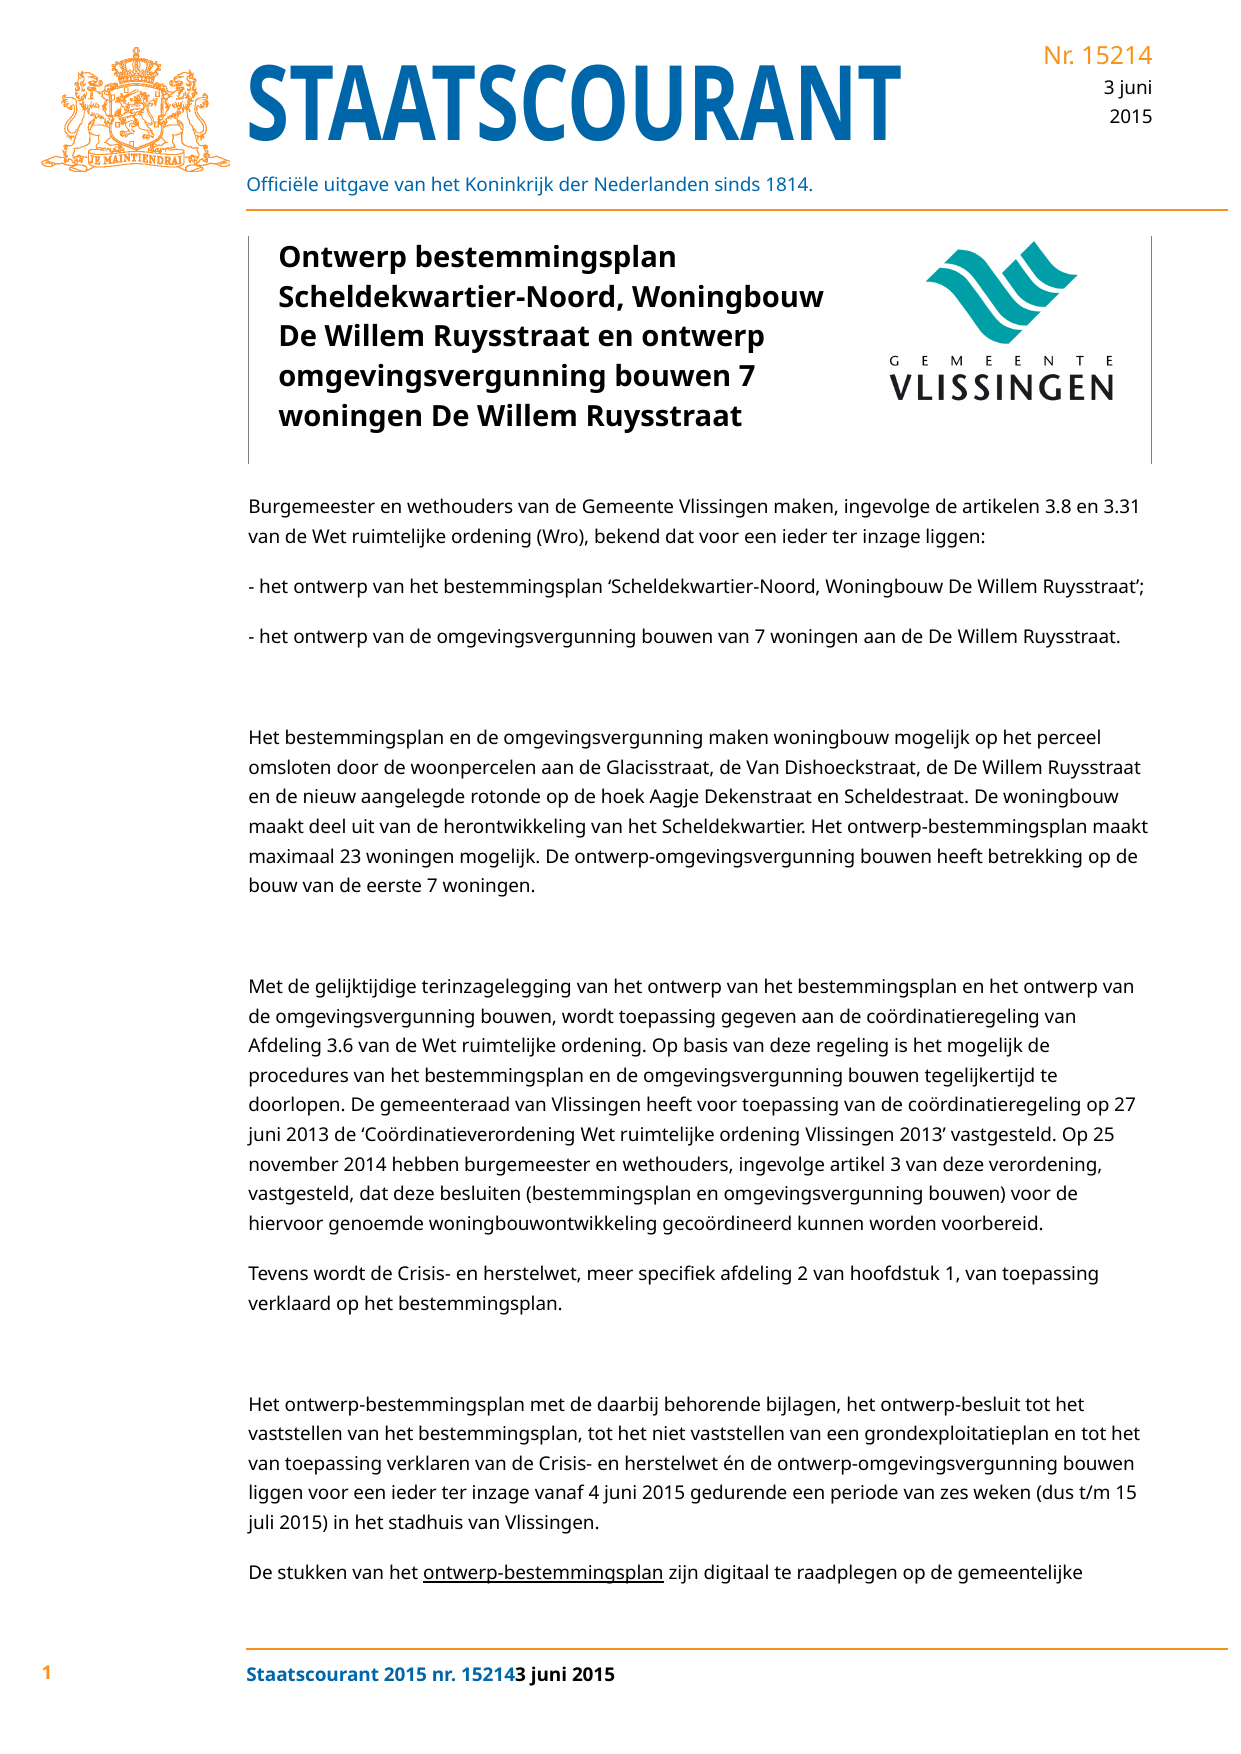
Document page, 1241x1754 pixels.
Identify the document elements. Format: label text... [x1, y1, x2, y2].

text Tevens wordt de Crisis- en herstelwet, meer specifiek afdeling 2 van hoofdstuk 1, van toepassing verklaard op het bestemmingsplan. [248, 1260, 1152, 1316]
picture [41, 47, 231, 172]
text - het ontwerp van het bestemmingsplan ‘Scheldekwartier-Noord, Woningbouw De Willem Ruysstraat’; [248, 573, 1152, 599]
picture [882, 236, 1119, 406]
text De stukken van het ontwerp-bestemmingsplan zijn digitaal te raadplegen op de gemeentelijke [248, 1559, 1152, 1585]
text Het ontwerp-bestemmingsplan met de daarbij behorende bijlagen, het ontwerp-besluit tot het vaststellen van het bestemmingsplan, tot het niet vaststellen van een grondexploitatieplan en tot het van toepassing verklaren van de Crisis- en herstelwet én de ontwerp-omgevingsvergunning bouwen liggen voor een ieder ter inzage vanaf 4 juni 2015 gedurende een periode van zes weken (dus t/m 15 juli 2015) in het stadhuis van Vlissingen. [248, 1391, 1152, 1535]
text - het ontwerp van de omgevingsvergunning bouwen van 7 woningen aan de De Willem Ruysstraat. [248, 624, 1152, 649]
table_header [850, 236, 1151, 464]
text Burgemeester en wethouders van de Gemeente Vlissingen maken, ingevolge de artikelen 3.8 en 3.31 van de Wet ruimtelijke ordening (Wro), bekend dat voor een ieder ter inzage liggen: [248, 493, 1152, 549]
text Met de gelijktijdige terinzagelegging van het ontwerp van het bestemmingsplan en het ontwerp van de omgevingsvergunning bouwen, wordt toepassing gegeven aan de coördinatieregeling van Afdeling 3.6 van de Wet ruimtelijke ordening. Op basis van deze regeling is het mogelijk de procedures van het bestemmingsplan en de omgevingsvergunning bouwen tegelijkertijd te doorlopen. De gemeenteraad van Vlissingen heeft voor toepassing van de coördinatieregeling op 27 juni 2013 de ‘Coördinatieverordening Wet ruimtelijke ordening Vlissingen 2013’ vastgesteld. Op 25 november 2014 hebben burgemeester en wethouders, ingevolge artikel 3 van deze verordening, vastgesteld, dat deze besluiten (bestemmingsplan en omgevingsvergunning bouwen) voor de hiervoor genoemde woningbouwontwikkeling gecoördineerd kunnen worden voorbereid. [248, 973, 1152, 1236]
text Het bestemmingsplan en de omgevingsvergunning maken woningbouw mogelijk op het perceel omsloten door de woonpercelen aan de Glacisstraat, de Van Dishoeckstraat, de De Willem Ruysstraat en de nieuw aangelegde rotonde op de hoek Aagje Dekenstraat en Scheldestraat. De woningbouw maakt deel uit van de herontwikkeling van het Scheldekwartier. Het ontwerp-bestemmingsplan maakt maximaal 23 woningen mogelijk. De ontwerp-omgevingsvergunning bouwen heeft betrekking op de bouw van de eerste 7 woningen. [248, 724, 1152, 898]
table_header Ontwerp bestemmingsplan Scheldekwartier-Noord, Woningbouw De Willem Ruysstraat en ontwerp omgevingsvergunning bouwen 7 woningen De Willem Ruysstraat [249, 236, 850, 464]
